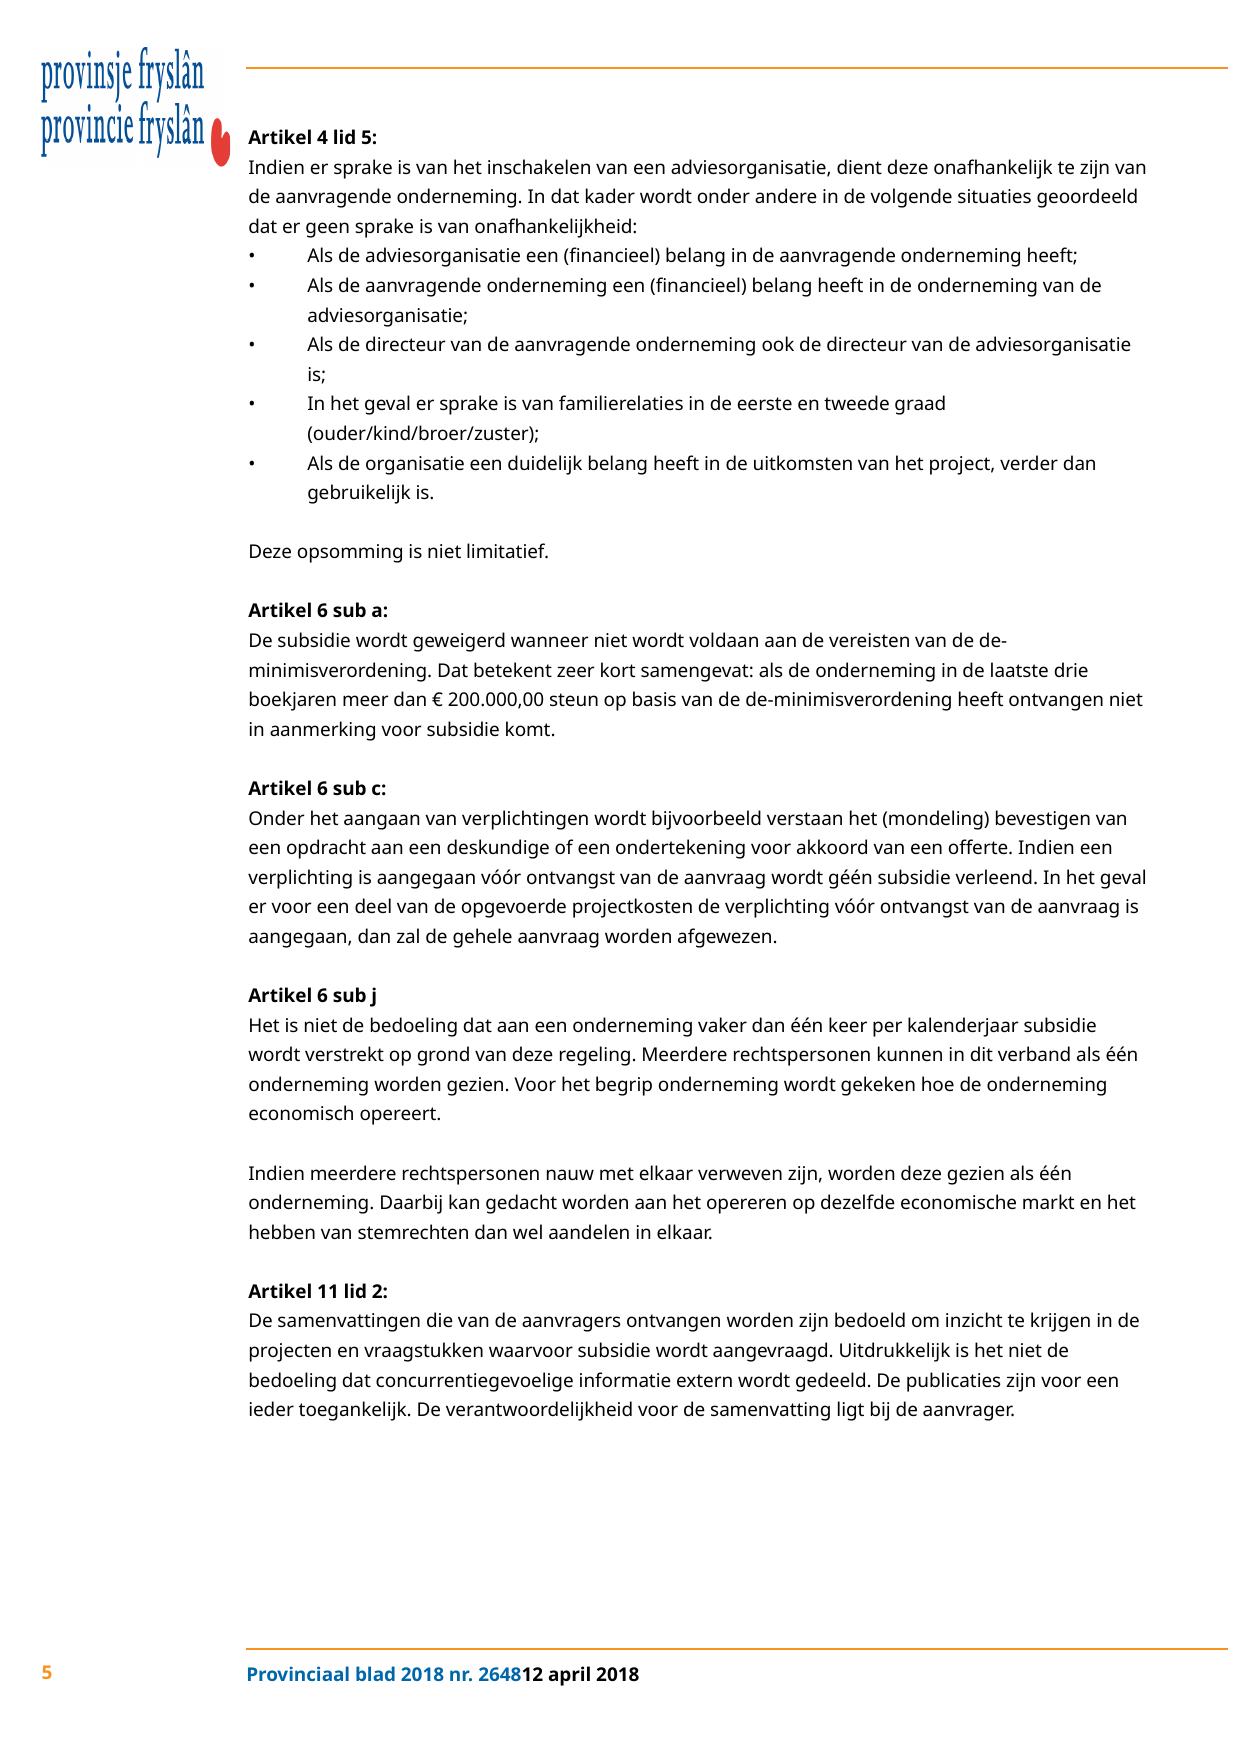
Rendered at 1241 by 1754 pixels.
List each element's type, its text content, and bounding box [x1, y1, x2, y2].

text Artikel 6 sub a: [248, 598, 1152, 623]
text Het is niet de bedoeling dat aan een onderneming vaker dan één keer per kalenderjaar subsidie wordt verstrekt op grond van deze regeling. Meerdere rechtspersonen kunnen in dit verband als één onderneming worden gezien. Voor het begrip onderneming wordt gekeken hoe de onderneming economisch opereert. [248, 1012, 1152, 1126]
text De subsidie wordt geweigerd wanneer niet wordt voldaan aan de vereisten van de de-minimisverordening. Dat betekent zeer kort samengevat: als de onderneming in de laatste drie boekjaren meer dan € 200.000,00 steun op basis van de de-minimisverordening heeft ontvangen niet in aanmerking voor subsidie komt. [248, 627, 1152, 742]
text De samenvattingen die van de aanvragers ontvangen worden zijn bedoeld om inzicht te krijgen in de projecten en vraagstukken waarvoor subsidie wordt aangevraagd. Uitdrukkelijk is het niet de bedoeling dat concurrentiegevoelige informatie extern wordt gedeeld. De publicaties zijn voor een ieder toegankelijk. De verantwoordelijkheid voor de samenvatting ligt bij de aanvrager. [248, 1308, 1152, 1422]
list Als de aanvragende onderneming een (financieel) belang heeft in de onderneming van de adviesorganisatie; [248, 272, 1152, 328]
text Artikel 6 sub c: [248, 775, 1152, 801]
text Indien er sprake is van het inschakelen van een adviesorganisatie, dient deze onafhankelijk te zijn van de aanvragende onderneming. In dat kader wordt onder andere in de volgende situaties geoordeeld dat er geen sprake is van onafhankelijkheid: [248, 154, 1152, 239]
list Als de adviesorganisatie een (financieel) belang in de aanvragende onderneming heeft; [248, 243, 1152, 268]
picture [41, 47, 231, 172]
text Artikel 11 lid 2: [248, 1278, 1152, 1304]
list Als de directeur van de aanvragende onderneming ook de directeur van de adviesorganisatie is; [248, 331, 1152, 387]
text Deze opsomming is niet limitatief. [248, 538, 1152, 564]
list In het geval er sprake is van familierelaties in de eerste en tweede graad (ouder/kind/broer/zuster); [248, 391, 1152, 446]
text Artikel 6 sub j [248, 982, 1152, 1008]
text Indien meerdere rechtspersonen nauw met elkaar verweven zijn, worden deze gezien als één onderneming. Daarbij kan gedacht worden aan het opereren op dezelfde economische markt en het hebben van stemrechten dan wel aandelen in elkaar. [248, 1160, 1152, 1245]
list Als de organisatie een duidelijk belang heeft in de uitkomsten van het project, verder dan gebruikelijk is. [248, 450, 1152, 505]
text Onder het aangaan van verplichtingen wordt bijvoorbeeld verstaan het (mondeling) bevestigen van een opdracht aan een deskundige of een ondertekening voor akkoord van een offerte. Indien een verplichting is aangegaan vóór ontvangst van de aanvraag wordt géén subsidie verleend. In het geval er voor een deel van de opgevoerde projectkosten de verplichting vóór ontvangst van de aanvraag is aangegaan, dan zal de gehele aanvraag worden afgewezen. [248, 805, 1152, 949]
text Artikel 4 lid 5: [248, 124, 1152, 150]
